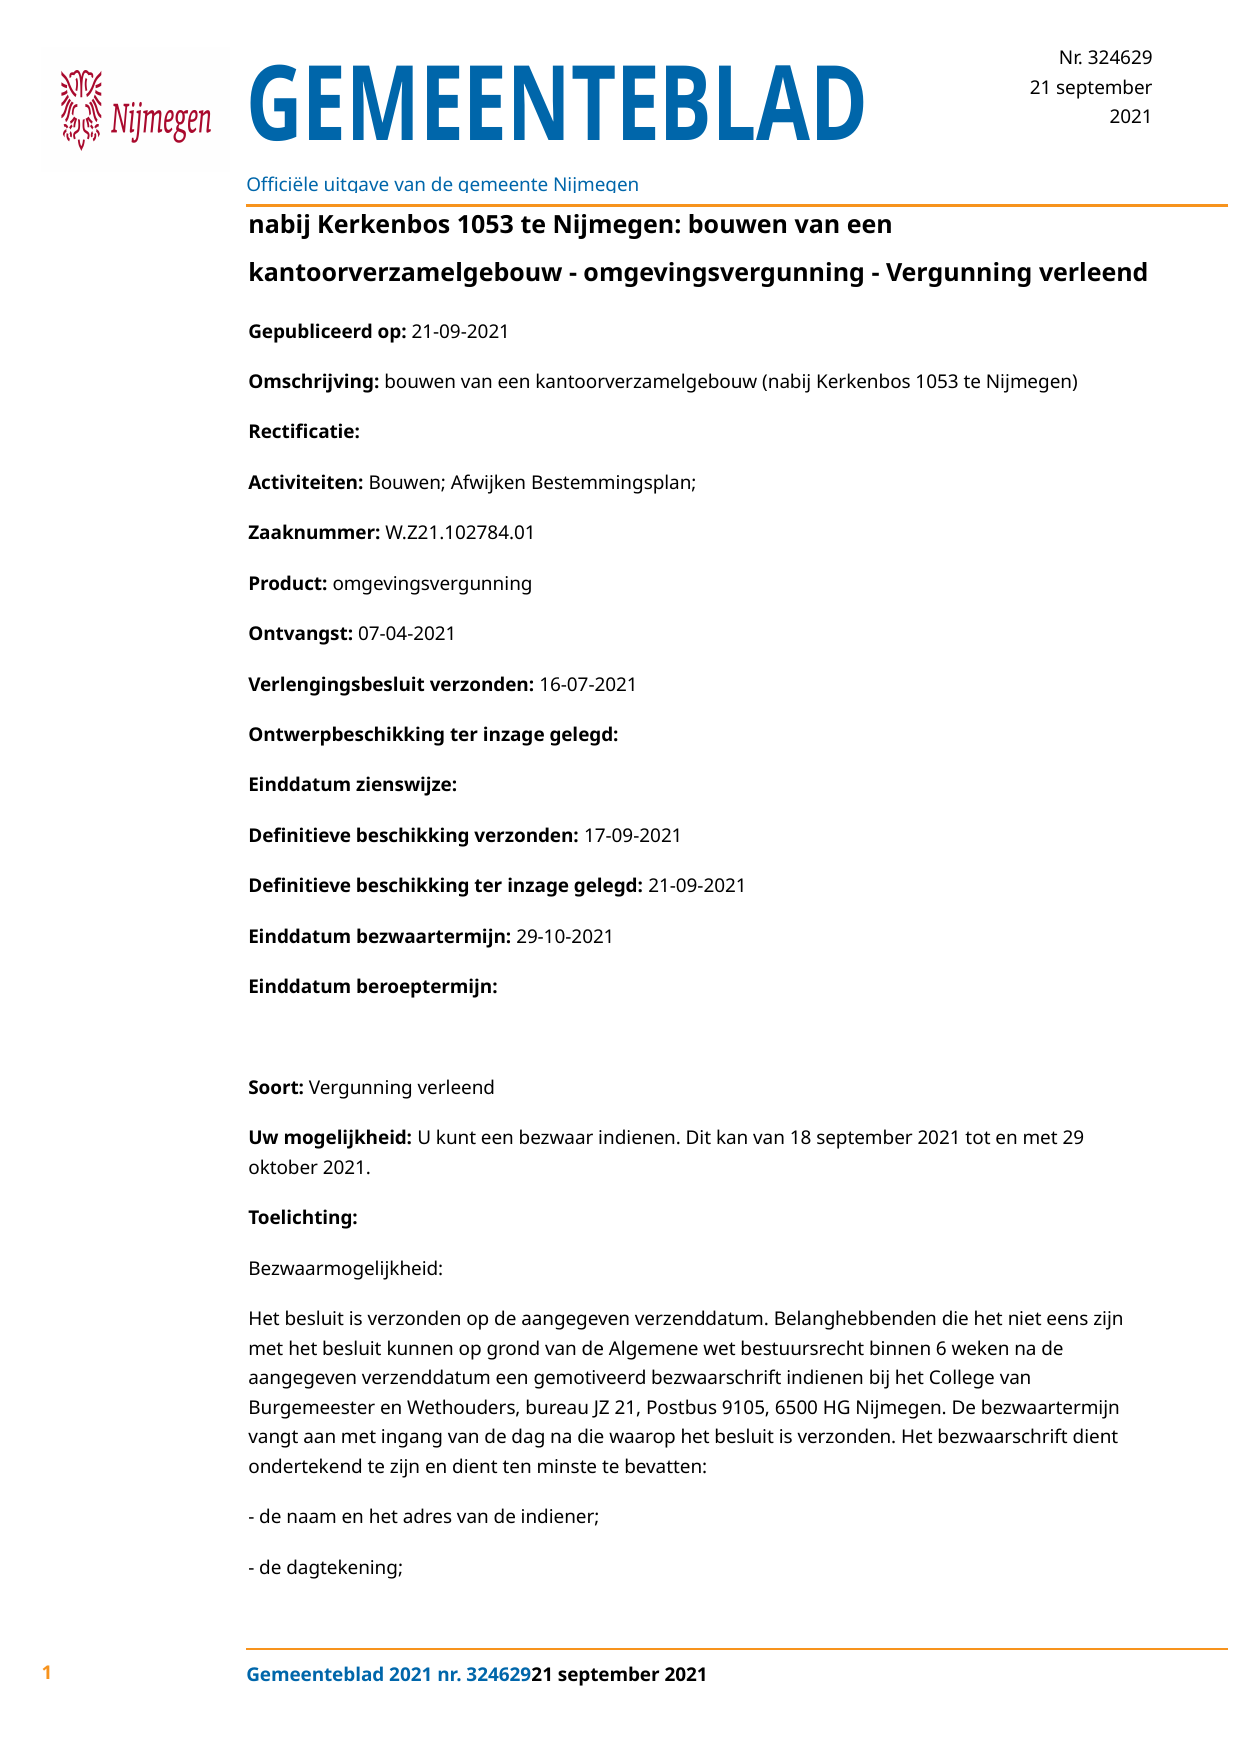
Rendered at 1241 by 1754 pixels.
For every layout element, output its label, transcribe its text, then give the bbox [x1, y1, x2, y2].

text Gepubliceerd op: 21-09-2021 [248, 318, 1152, 344]
text Product: omgevingsvergunning [248, 570, 1152, 596]
text Soort: Vergunning verleend [248, 1074, 1152, 1100]
text nabij Kerkenbos 1053 te Nijmegen: bouwen van een kantoorverzamelgebouw - omgevingsvergunning - Vergunning verleend [248, 207, 1152, 288]
text Zaaknummer: W.Z21.102784.01 [248, 519, 1152, 545]
text Definitieve beschikking verzonden: 17-09-2021 [248, 822, 1152, 848]
text - de naam en het adres van de indiener; [248, 1504, 1152, 1529]
text Het besluit is verzonden op de aangegeven verzenddatum. Belanghebbenden die het niet eens zijn met het besluit kunnen op grond van de Algemene wet bestuursrecht binnen 6 weken na de aangegeven verzenddatum een gemotiveerd bezwaarschrift indienen bij het College van Burgemeester en Wethouders, bureau JZ 21, Postbus 9105, 6500 HG Nijmegen. De bezwaartermijn vangt aan met ingang van de dag na die waarop het besluit is verzonden. Het bezwaarschrift dient ondertekend te zijn en dient ten minste te bevatten: [248, 1305, 1152, 1479]
text Activiteiten: Bouwen; Afwijken Bestemmingsplan; [248, 469, 1152, 495]
text Einddatum beroeptermijn: [248, 973, 1152, 999]
text - de dagtekening; [248, 1554, 1152, 1580]
text Omschrijving: bouwen van een kantoorverzamelgebouw (nabij Kerkenbos 1053 te Nijmegen) [248, 368, 1152, 394]
text Einddatum bezwaartermijn: 29-10-2021 [248, 923, 1152, 949]
text Uw mogelijkheid: U kunt een bezwaar indienen. Dit kan van 18 september 2021 tot en met 29 oktober 2021. [248, 1124, 1152, 1180]
text Definitieve beschikking ter inzage gelegd: 21-09-2021 [248, 872, 1152, 898]
text Rectificatie: [248, 419, 1152, 444]
text Ontwerpbeschikking ter inzage gelegd: [248, 721, 1152, 747]
picture [41, 47, 231, 172]
text Toelichting: [248, 1204, 1152, 1230]
text Einddatum zienswijze: [248, 772, 1152, 797]
text Verlengingsbesluit verzonden: 16-07-2021 [248, 671, 1152, 697]
text Ontvangst: 07-04-2021 [248, 620, 1152, 646]
text Bezwaarmogelijkheid: [248, 1255, 1152, 1281]
